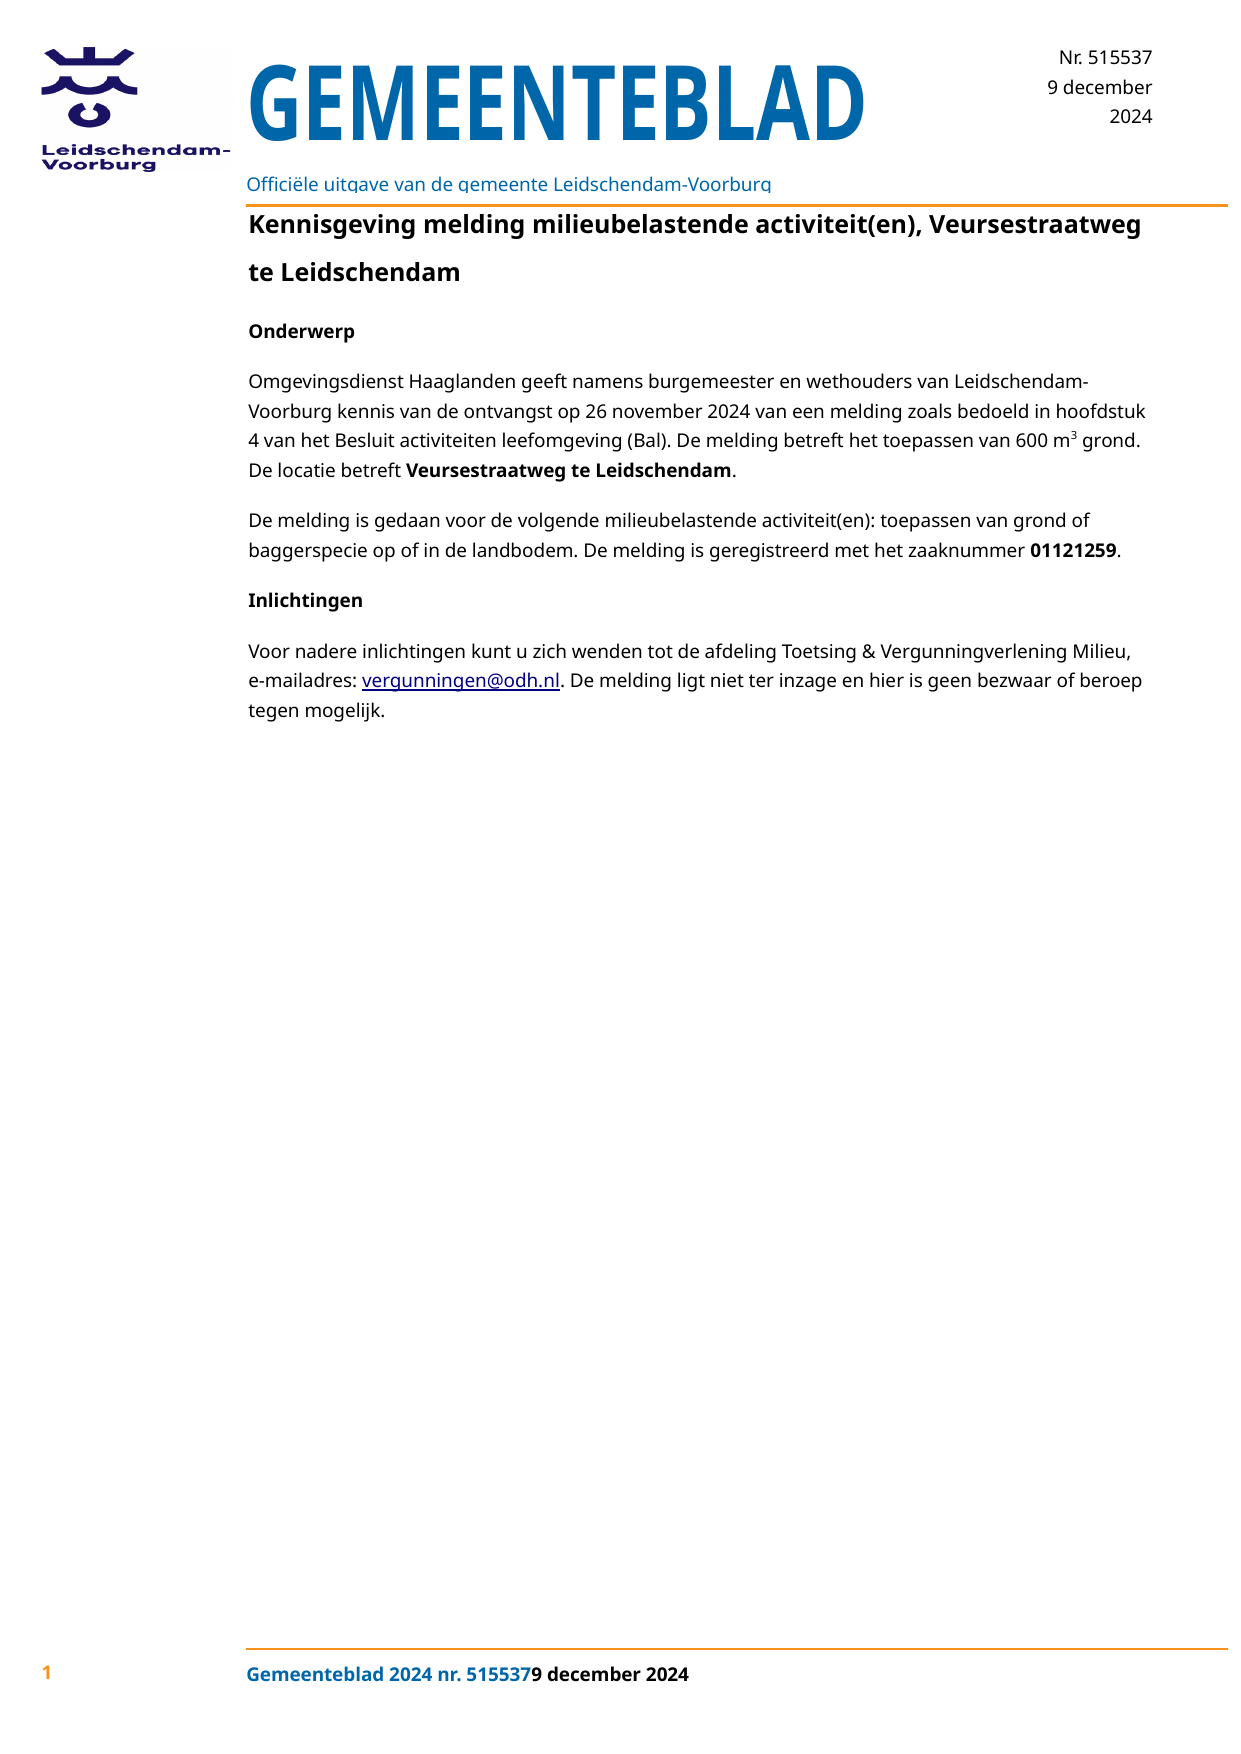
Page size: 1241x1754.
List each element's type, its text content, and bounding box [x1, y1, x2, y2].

text Onderwerp [248, 318, 1152, 344]
text Voor nadere inlichtingen kunt u zich wenden tot de afdeling Toetsing & Vergunningverlening Milieu, e-mailadres: vergunningen@odh.nl. De melding ligt niet ter inzage en hier is geen bezwaar of beroep tegen mogelijk. [248, 638, 1152, 723]
text Inlichtingen [248, 587, 1152, 613]
text Omgevingsdienst Haaglanden geeft namens burgemeester en wethouders van Leidschendam-Voorburg kennis van de ontvangst op 26 november 2024 van een melding zoals bedoeld in hoofdstuk 4 van het Besluit activiteiten leefomgeving (Bal). De melding betreft het toepassen van 600 m3 grond. De locatie betreft Veursestraatweg te Leidschendam. [248, 368, 1152, 483]
text Kennisgeving melding milieubelastende activiteit(en), Veursestraatweg te Leidschendam [248, 207, 1152, 288]
text De melding is gedaan voor de volgende milieubelastende activiteit(en): toepassen van grond of baggerspecie op of in de landbodem. De melding is geregistreerd met het zaaknummer 01121259. [248, 507, 1152, 563]
picture [41, 47, 231, 172]
